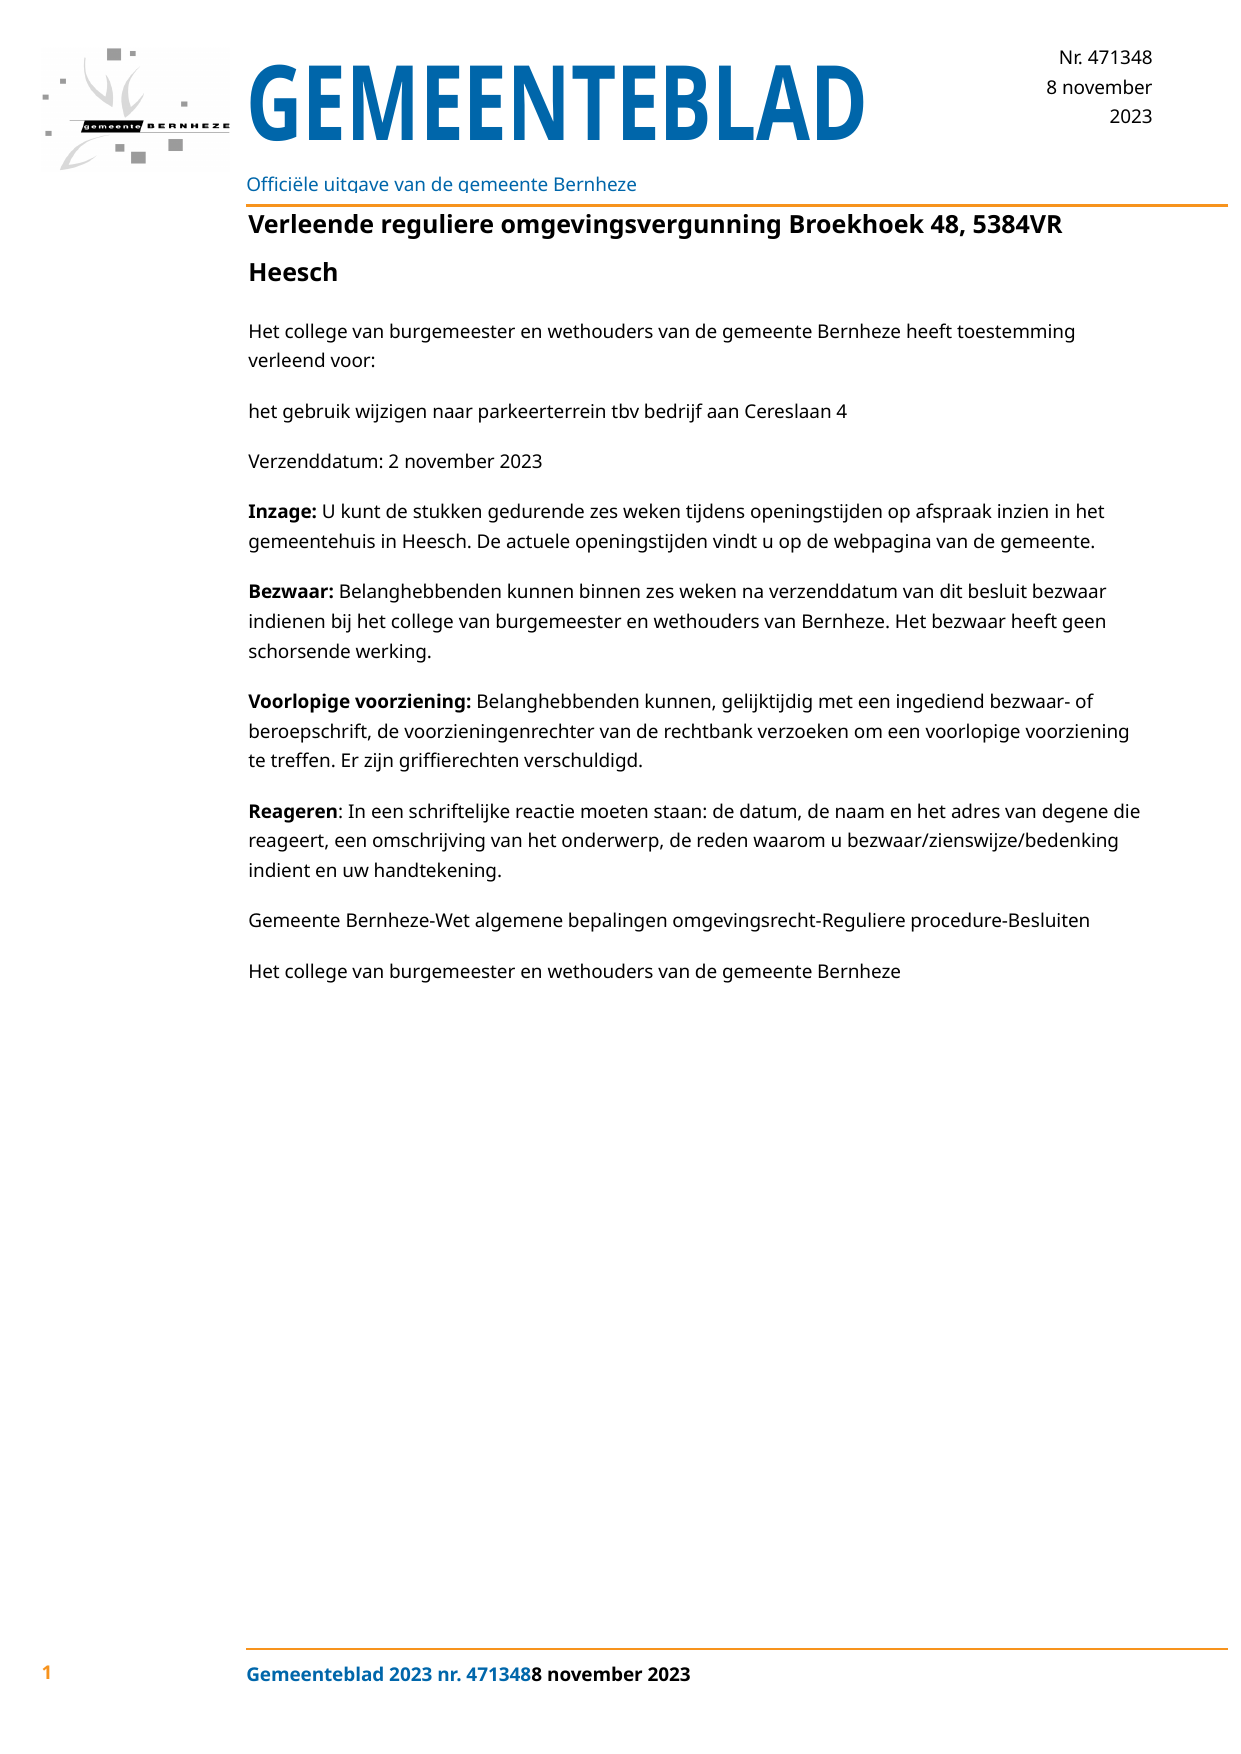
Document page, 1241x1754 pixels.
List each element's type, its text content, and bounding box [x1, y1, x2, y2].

text Inzage: U kunt de stukken gedurende zes weken tijdens openingstijden op afspraak inzien in het gemeentehuis in Heesch. De actuele openingstijden vindt u op de webpagina van de gemeente. [248, 499, 1152, 554]
text Gemeente Bernheze-Wet algemene bepalingen omgevingsrecht-Reguliere procedure-Besluiten [248, 907, 1152, 933]
text Reageren: In een schriftelijke reactie moeten staan: de datum, de naam en het adres van degene die reageert, een omschrijving van het onderwerp, de reden waarom u bezwaar/zienswijze/bedenking indient en uw handtekening. [248, 798, 1152, 883]
picture [41, 47, 231, 172]
text Het college van burgemeester en wethouders van de gemeente Bernheze heeft toestemming verleend voor: [248, 318, 1152, 373]
text Bezwaar: Belanghebbenden kunnen binnen zes weken na verzenddatum van dit besluit bezwaar indienen bij het college van burgemeester en wethouders van Bernheze. Het bezwaar heeft geen schorsende werking. [248, 579, 1152, 664]
text het gebruik wijzigen naar parkeerterrein tbv bedrijf aan Cereslaan 4 [248, 398, 1152, 424]
text Voorlopige voorziening: Belanghebbenden kunnen, gelijktijdig met een ingediend bezwaar- of beroepschrift, de voorzieningenrechter van de rechtbank verzoeken om een voorlopige voorziening te treffen. Er zijn griffierechten verschuldigd. [248, 688, 1152, 773]
text Het college van burgemeester en wethouders van de gemeente Bernheze [248, 958, 1152, 984]
text Verleende reguliere omgevingsvergunning Broekhoek 48, 5384VR Heesch [248, 207, 1152, 288]
text Verzenddatum: 2 november 2023 [248, 448, 1152, 474]
